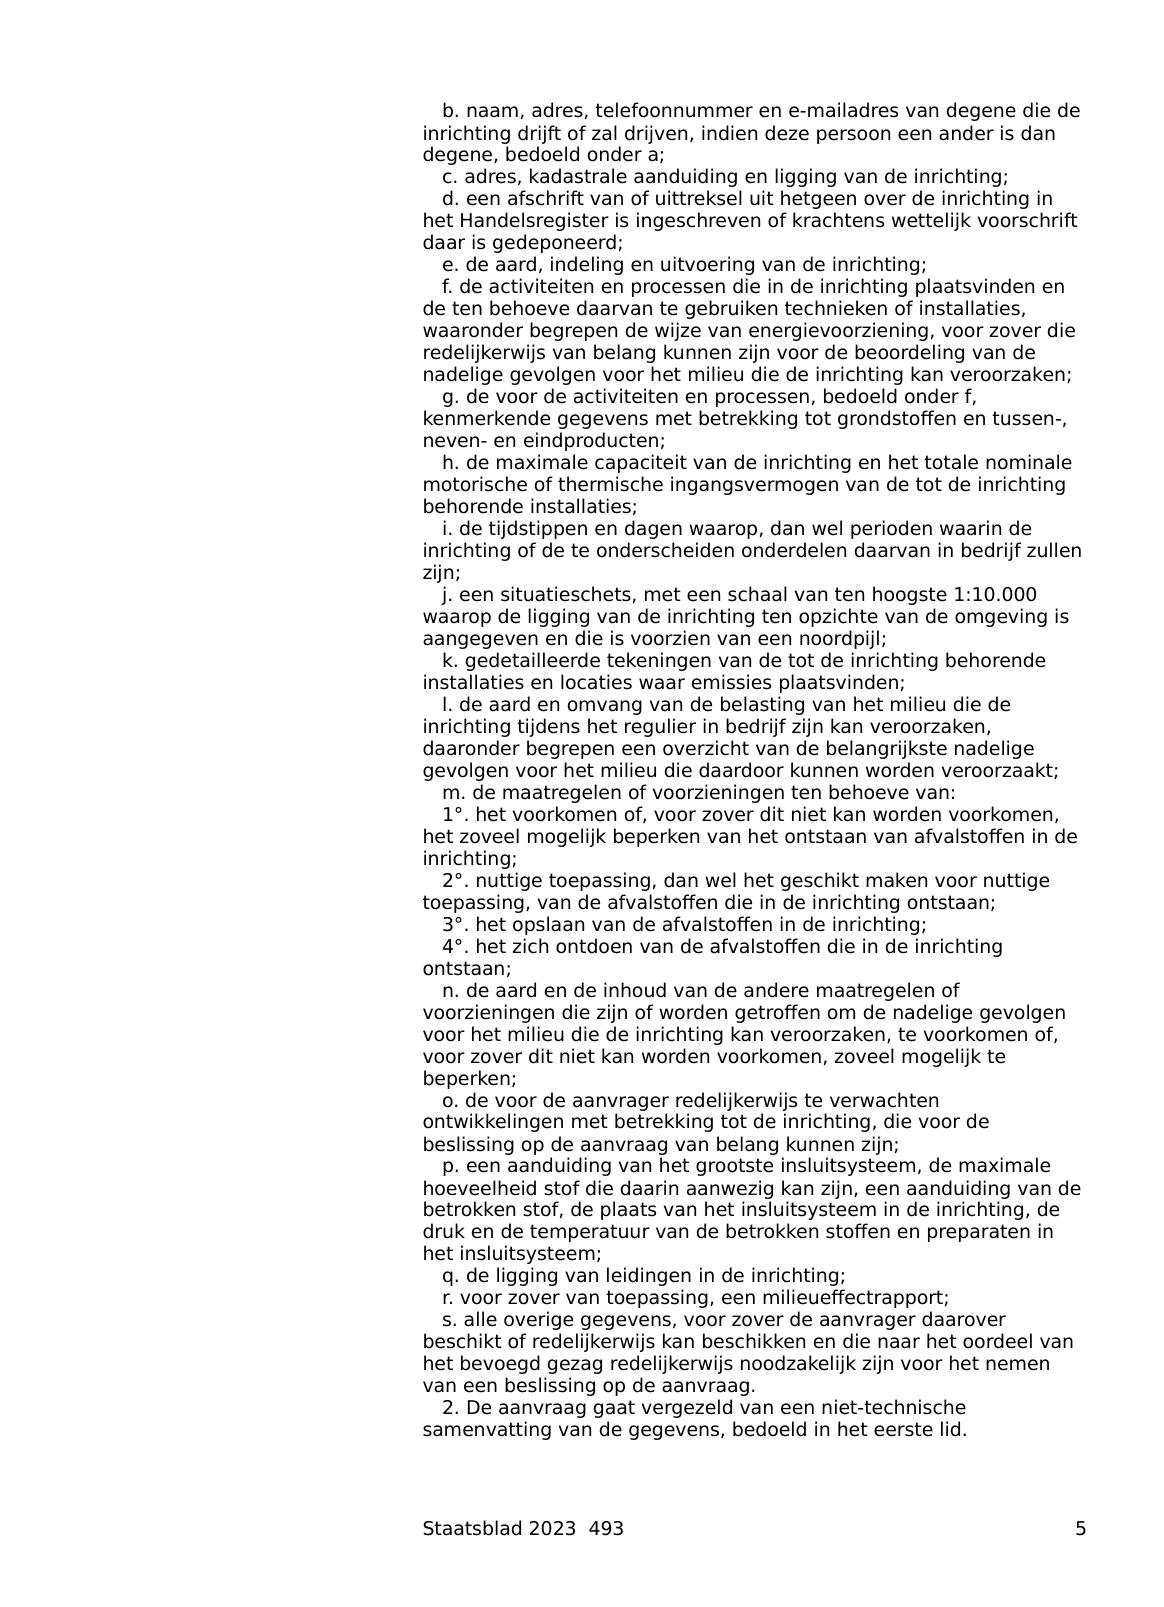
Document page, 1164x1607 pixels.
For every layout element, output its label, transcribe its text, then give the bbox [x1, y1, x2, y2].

text f. de activiteiten en processen die in de inrichting plaatsvinden en de ten behoeve daarvan te gebruiken technieken of installaties, waaronder begrepen de wijze van energievoorziening, voor zover die redelijkerwijs van belang kunnen zijn voor de beoordeling van de nadelige gevolgen voor het milieu die de inrichting kan veroorzaken; [422, 276, 1087, 386]
text 4°. het zich ontdoen van de afvalstoffen die in de inrichting ontstaan; [422, 936, 1087, 979]
text 3°. het opslaan van de afvalstoffen in de inrichting; [422, 914, 1087, 936]
text 2°. nuttige toepassing, dan wel het geschikt maken voor nuttige toepassing, van de afvalstoffen die in de inrichting ontstaan; [422, 870, 1087, 914]
text n. de aard en de inhoud van de andere maatregelen of voorzieningen die zijn of worden getroffen om de nadelige gevolgen voor het milieu die de inrichting kan veroorzaken, te voorkomen of, voor zover dit niet kan worden voorkomen, zoveel mogelijk te beperken; [422, 979, 1087, 1089]
text q. de ligging van leidingen in de inrichting; [422, 1265, 1087, 1287]
text g. de voor de activiteiten en processen, bedoeld onder f, kenmerkende gegevens met betrekking tot grondstoffen en tussen-, neven- en eindproducten; [422, 386, 1087, 452]
text k. gedetailleerde tekeningen van de tot de inrichting behorende installaties en locaties waar emissies plaatsvinden; [422, 650, 1087, 694]
text j. een situatieschets, met een schaal van ten hoogste 1:10.000 waarop de ligging van de inrichting ten opzichte van de omgeving is aangegeven en die is voorzien van een noordpijl; [422, 584, 1087, 650]
text l. de aard en omvang van de belasting van het milieu die de inrichting tijdens het regulier in bedrijf zijn kan veroorzaken, daaronder begrepen een overzicht van de belangrijkste nadelige gevolgen voor het milieu die daardoor kunnen worden veroorzaakt; [422, 694, 1087, 782]
text m. de maatregelen of voorzieningen ten behoeve van: [422, 782, 1087, 804]
text r. voor zover van toepassing, een milieueffectrapport; [422, 1287, 1087, 1309]
text e. de aard, indeling en uitvoering van de inrichting; [422, 254, 1087, 276]
text 1°. het voorkomen of, voor zover dit niet kan worden voorkomen, het zoveel mogelijk beperken van het ontstaan van afvalstoffen in de inrichting; [422, 804, 1087, 870]
text p. een aanduiding van het grootste insluitsysteem, de maximale hoeveelheid stof die daarin aanwezig kan zijn, een aanduiding van de betrokken stof, de plaats van het insluitsysteem in de inrichting, de druk en de temperatuur van de betrokken stoffen en preparaten in het insluitsysteem; [422, 1155, 1087, 1265]
text 2. De aanvraag gaat vergezeld van een niet-technische samenvatting van de gegevens, bedoeld in het eerste lid. [422, 1397, 1087, 1441]
text c. adres, kadastrale aanduiding en ligging van de inrichting; [422, 166, 1087, 188]
text s. alle overige gegevens, voor zover de aanvrager daarover beschikt of redelijkerwijs kan beschikken en die naar het oordeel van het bevoegd gezag redelijkerwijs noodzakelijk zijn voor het nemen van een beslissing op de aanvraag. [422, 1309, 1087, 1397]
text i. de tijdstippen en dagen waarop, dan wel perioden waarin de inrichting of de te onderscheiden onderdelen daarvan in bedrijf zullen zijn; [422, 518, 1087, 584]
text h. de maximale capaciteit van de inrichting en het totale nominale motorische of thermische ingangsvermogen van de tot de inrichting behorende installaties; [422, 452, 1087, 518]
text o. de voor de aanvrager redelijkerwijs te verwachten ontwikkelingen met betrekking tot de inrichting, die voor de beslissing op de aanvraag van belang kunnen zijn; [422, 1089, 1087, 1155]
text d. een afschrift van of uittreksel uit hetgeen over de inrichting in het Handelsregister is ingeschreven of krachtens wettelijk voorschrift daar is gedeponeerd; [422, 188, 1087, 254]
text b. naam, adres, telefoonnummer en e-mailadres van degene die de inrichting drijft of zal drijven, indien deze persoon een ander is dan degene, bedoeld onder a; [422, 100, 1087, 166]
